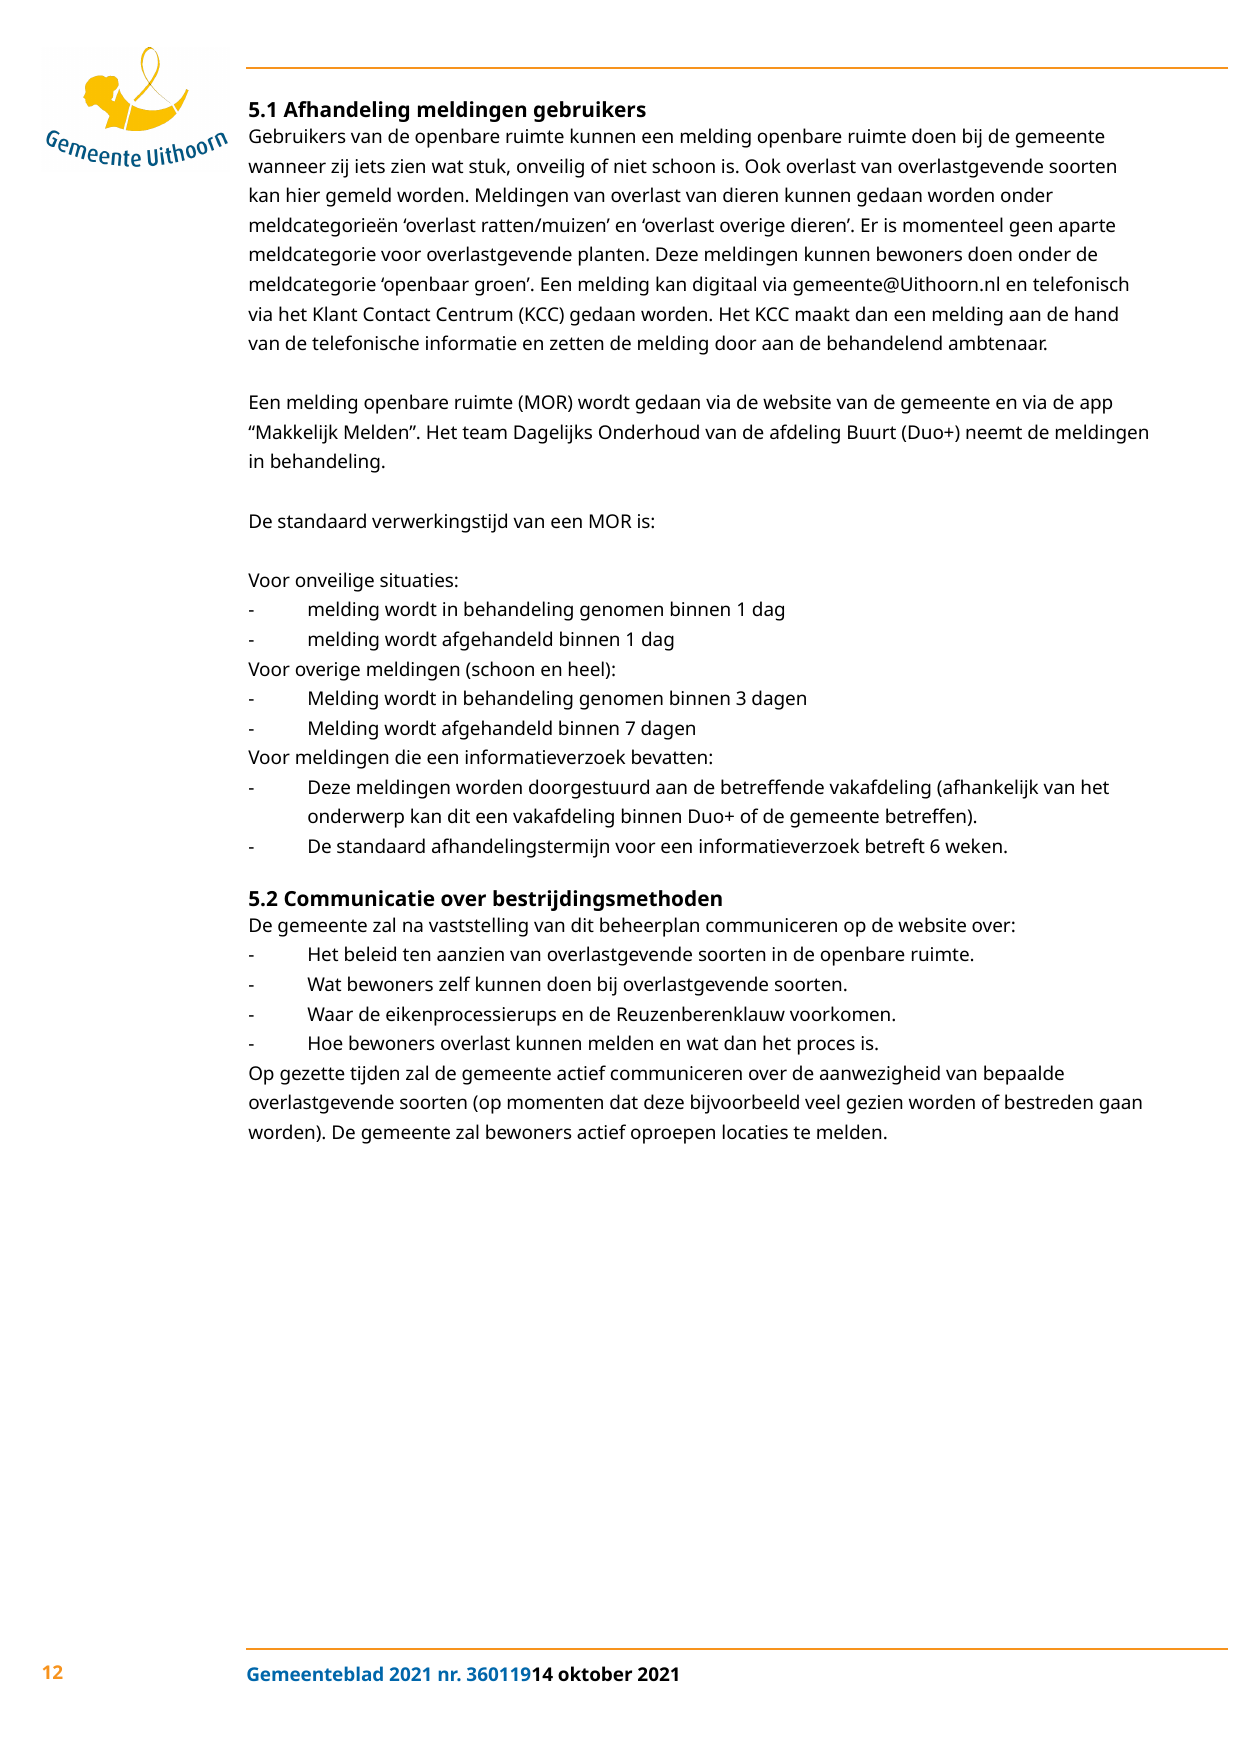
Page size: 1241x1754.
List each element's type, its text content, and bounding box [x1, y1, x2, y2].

text 5.1 Afhandeling meldingen gebruikers [248, 95, 1152, 123]
picture [41, 47, 231, 172]
text De gemeente zal na vaststelling van dit beheerplan communiceren op de website over: [248, 912, 1152, 938]
text 5.2 Communicatie over bestrijdingsmethoden [248, 884, 1152, 912]
list melding wordt afgehandeld binnen 1 dag [248, 626, 1152, 652]
text Voor meldingen die een informatieverzoek bevatten: [248, 744, 1152, 770]
list Waar de eikenprocessierups en de Reuzenberenklauw voorkomen. [248, 1001, 1152, 1027]
text Op gezette tijden zal de gemeente actief communiceren over de aanwezigheid van bepaalde overlastgevende soorten (op momenten dat deze bijvoorbeeld veel gezien worden of bestreden gaan worden). De gemeente zal bewoners actief oproepen locaties te melden. [248, 1060, 1152, 1145]
list De standaard afhandelingstermijn voor een informatieverzoek betreft 6 weken. [248, 833, 1152, 859]
list melding wordt in behandeling genomen binnen 1 dag [248, 597, 1152, 622]
text De standaard verwerkingstijd van een MOR is: [248, 508, 1152, 533]
list Melding wordt in behandeling genomen binnen 3 dagen [248, 685, 1152, 711]
list Melding wordt afgehandeld binnen 7 dagen [248, 715, 1152, 741]
text Een melding openbare ruimte (MOR) wordt gedaan via de website van de gemeente en via de app “Makkelijk Melden”. Het team Dagelijks Onderhoud van de afdeling Buurt (Duo+) neemt de meldingen in behandeling. [248, 389, 1152, 474]
text Voor onveilige situaties: [248, 567, 1152, 593]
list Hoe bewoners overlast kunnen melden en wat dan het proces is. [248, 1030, 1152, 1056]
list Deze meldingen worden doorgestuurd aan de betreffende vakafdeling (afhankelijk van het onderwerp kan dit een vakafdeling binnen Duo+ of de gemeente betreffen). [248, 774, 1152, 829]
text Voor overige meldingen (schoon en heel): [248, 656, 1152, 681]
list Wat bewoners zelf kunnen doen bij overlastgevende soorten. [248, 971, 1152, 997]
list Het beleid ten aanzien van overlastgevende soorten in de openbare ruimte. [248, 942, 1152, 967]
text Gebruikers van de openbare ruimte kunnen een melding openbare ruimte doen bij de gemeente wanneer zij iets zien wat stuk, onveilig of niet schoon is. Ook overlast van overlastgevende soorten kan hier gemeld worden. Meldingen van overlast van dieren kunnen gedaan worden onder meldcategorieën ‘overlast ratten/muizen’ en ‘overlast overige dieren’. Er is momenteel geen aparte meldcategorie voor overlastgevende planten. Deze meldingen kunnen bewoners doen onder de meldcategorie ‘openbaar groen’. Een melding kan digitaal via gemeente@Uithoorn.nl en telefonisch via het Klant Contact Centrum (KCC) gedaan worden. Het KCC maakt dan een melding aan de hand van de telefonische informatie en zetten de melding door aan de behandelend ambtenaar. [248, 123, 1152, 356]
